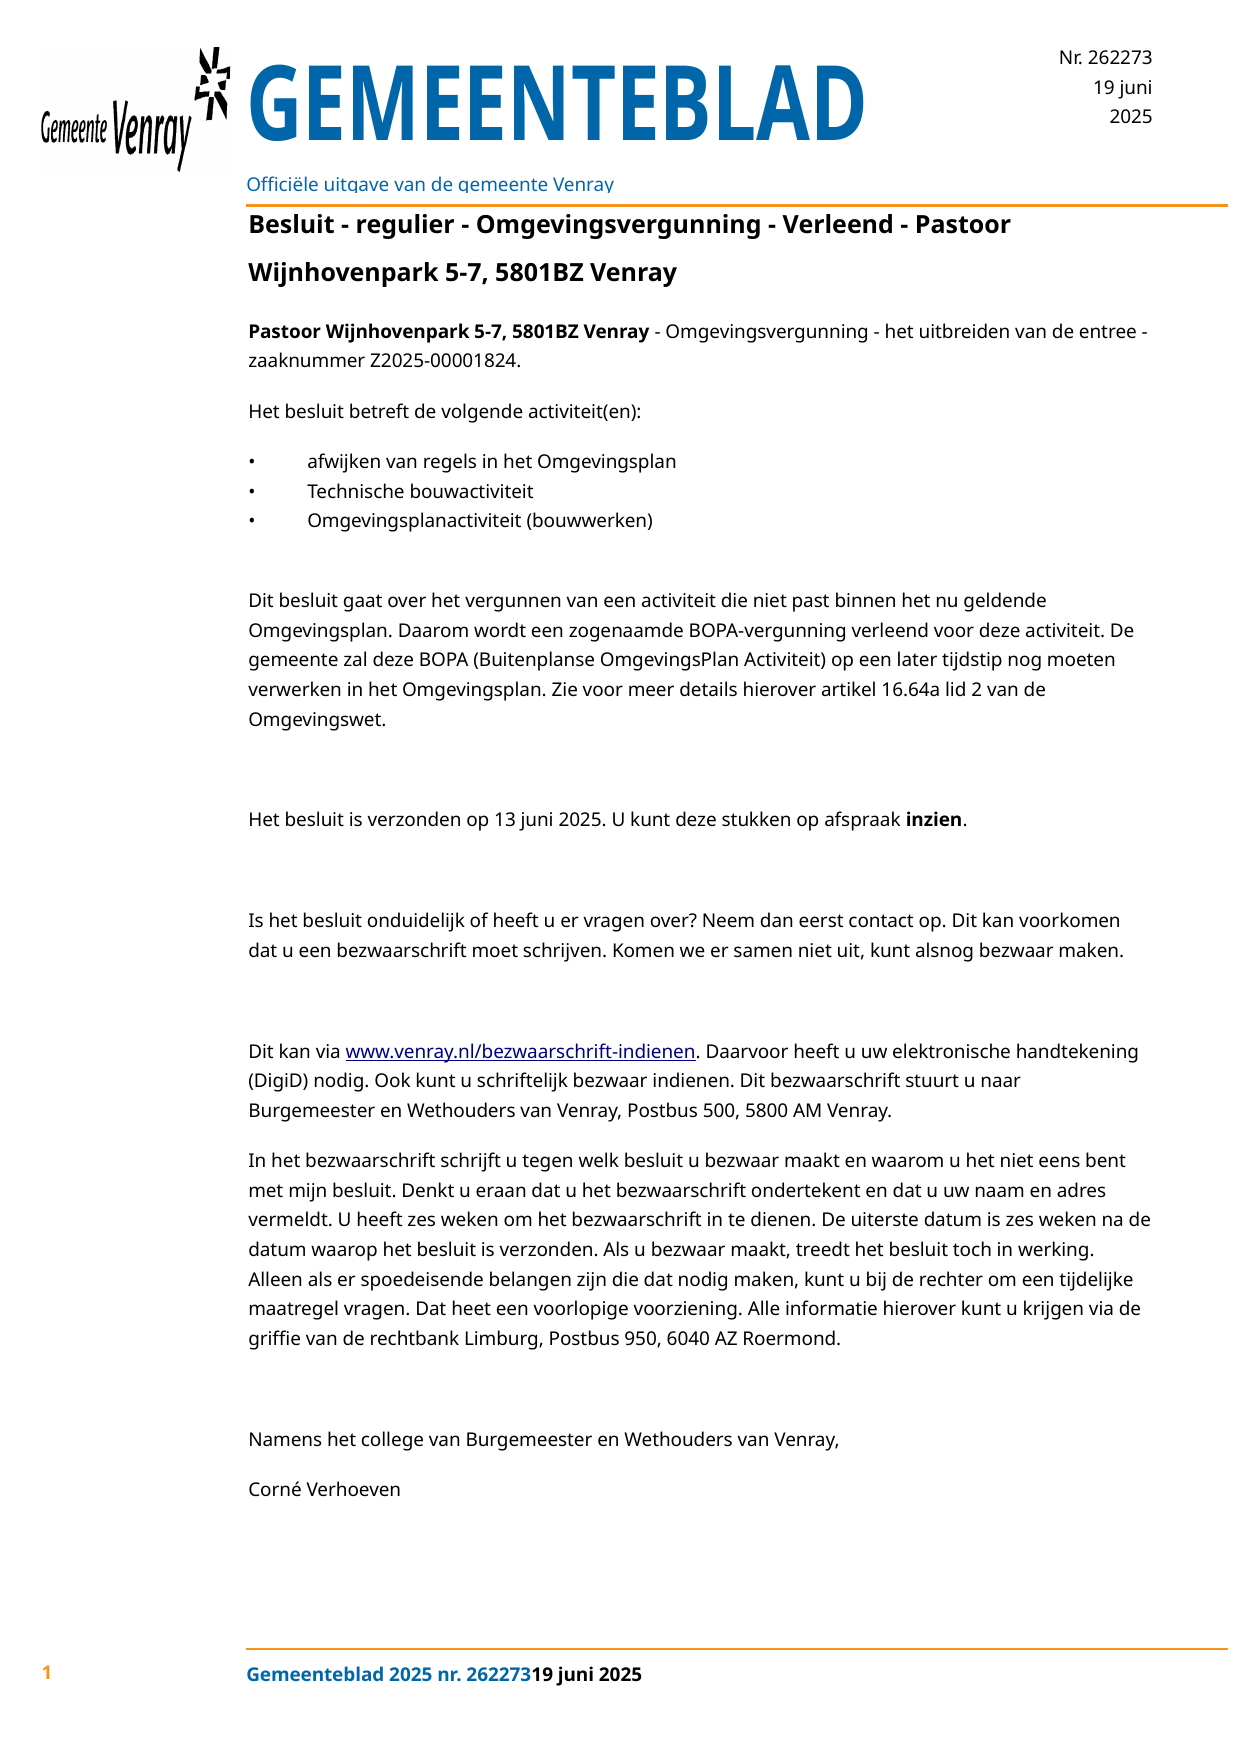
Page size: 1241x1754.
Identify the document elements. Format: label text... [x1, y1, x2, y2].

list Technische bouwactiviteit [248, 478, 1152, 504]
text Besluit - regulier - Omgevingsvergunning - Verleend - Pastoor Wijnhovenpark 5-7, 5801BZ Venray [248, 207, 1152, 288]
text Is het besluit onduidelijk of heeft u er vragen over? Neem dan eerst contact op. Dit kan voorkomen dat u een bezwaarschrift moet schrijven. Komen we er samen niet uit, kunt alsnog bezwaar maken. [248, 907, 1152, 963]
text In het bezwaarschrift schrijft u tegen welk besluit u bezwaar maakt en waarom u het niet eens bent met mijn besluit. Denkt u eraan dat u het bezwaarschrift ondertekent en dat u uw naam en adres vermeldt. U heeft zes weken om het bezwaarschrift in te dienen. De uiterste datum is zes weken na de datum waarop het besluit is verzonden. Als u bezwaar maakt, treedt het besluit toch in werking. Alleen als er spoedeisende belangen zijn die dat nodig maken, kunt u bij de rechter om een tijdelijke maatregel vragen. Dat heet een voorlopige voorziening. Alle informatie hierover kunt u krijgen via de griffie van de rechtbank Limburg, Postbus 950, 6040 AZ Roermond. [248, 1147, 1152, 1351]
text Het besluit betreft de volgende activiteit(en): [248, 398, 1152, 424]
text Het besluit is verzonden op 13 juni 2025. U kunt deze stukken op afspraak inzien. [248, 807, 1152, 832]
text Dit kan via www.venray.nl/bezwaarschrift-indienen. Daarvoor heeft u uw elektronische handtekening (DigiD) nodig. Ook kunt u schriftelijk bezwaar indienen. Dit bezwaarschrift stuurt u naar Burgemeester en Wethouders van Venray, Postbus 500, 5800 AM Venray. [248, 1038, 1152, 1123]
text Corné Verhoeven [248, 1476, 1152, 1502]
text Dit besluit gaat over het vergunnen van een activiteit die niet past binnen het nu geldende Omgevingsplan. Daarom wordt een zogenaamde BOPA-vergunning verleend voor deze activiteit. De gemeente zal deze BOPA (Buitenplanse OmgevingsPlan Activiteit) op een later tijdstip nog moeten verwerken in het Omgevingsplan. Zie voor meer details hierover artikel 16.64a lid 2 van de Omgevingswet. [248, 587, 1152, 732]
list Omgevingsplanactiviteit (bouwwerken) [248, 507, 1152, 533]
text Namens het college van Burgemeester en Wethouders van Venray, [248, 1426, 1152, 1452]
text Pastoor Wijnhovenpark 5-7, 5801BZ Venray - Omgevingsvergunning - het uitbreiden van de entree - zaaknummer Z2025-00001824. [248, 318, 1152, 373]
list afwijken van regels in het Omgevingsplan [248, 448, 1152, 474]
picture [41, 47, 231, 172]
